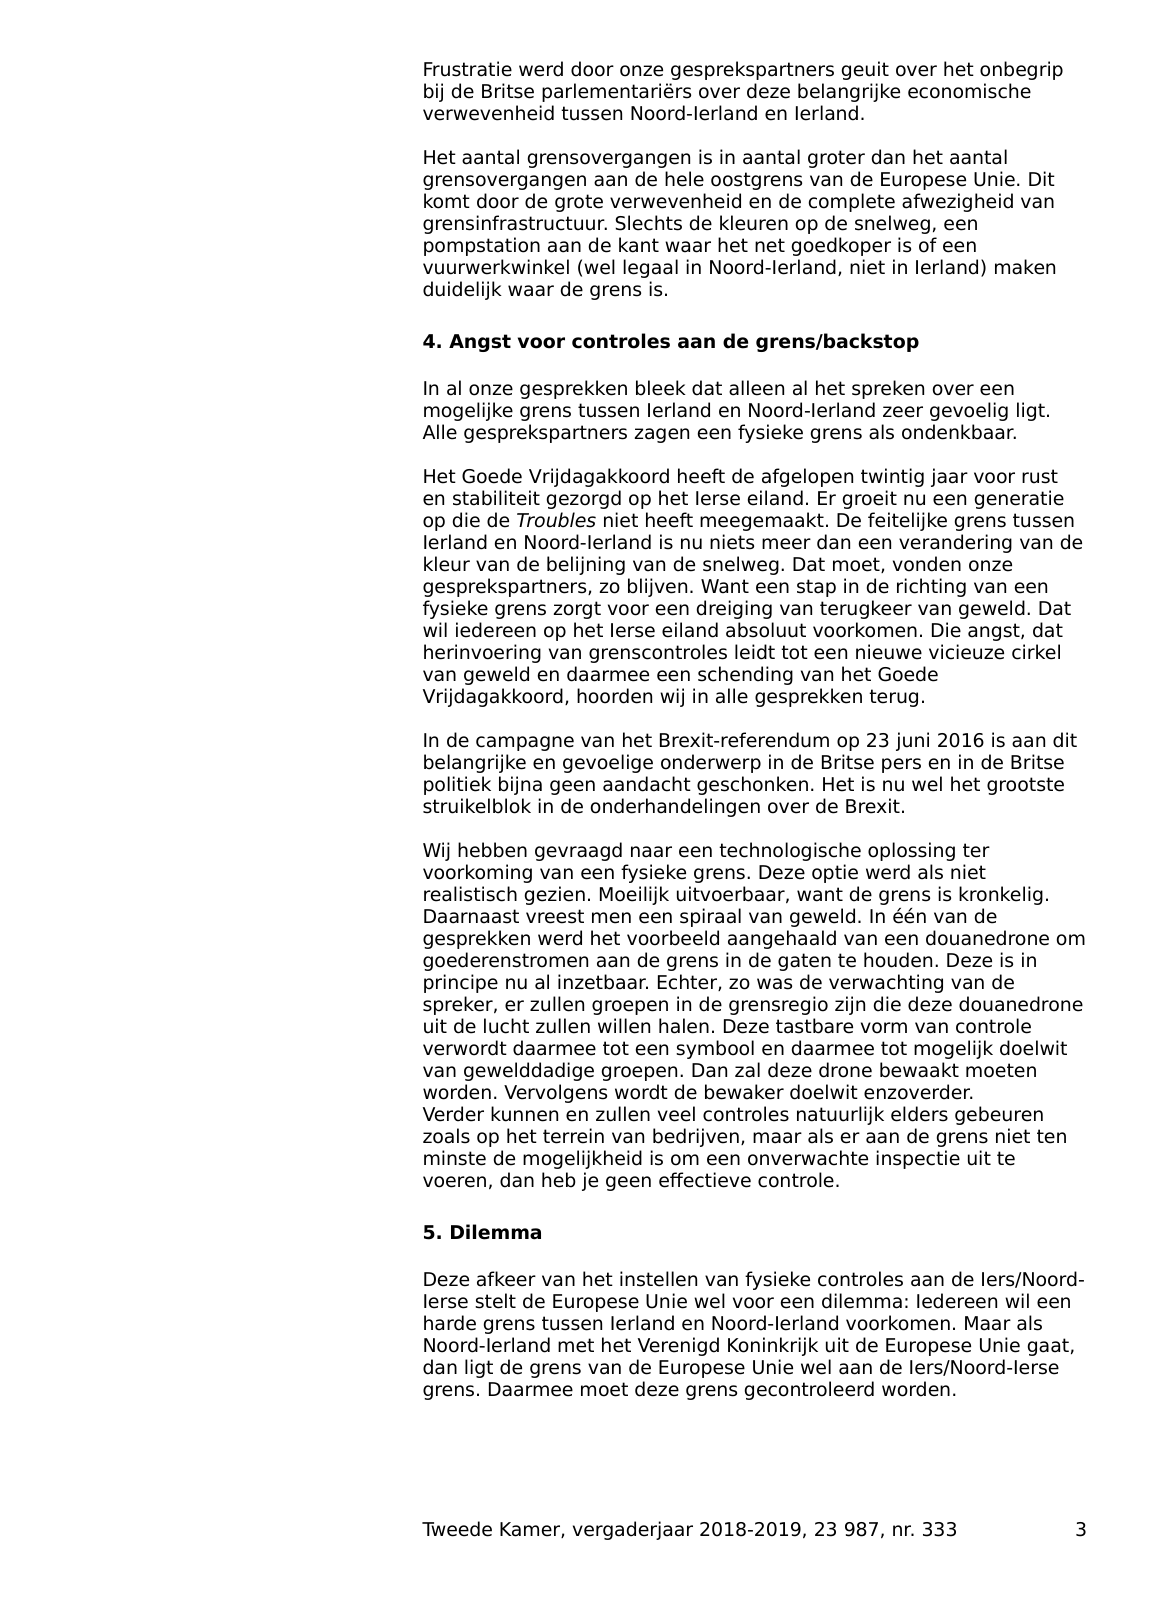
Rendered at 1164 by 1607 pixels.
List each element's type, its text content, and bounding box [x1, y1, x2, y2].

subtitle 5. Dilemma [422, 1222, 1087, 1244]
text In de campagne van het Brexit-referendum op 23 juni 2016 is aan dit belangrijke en gevoelige onderwerp in de Britse pers en in de Britse politiek bijna geen aandacht geschonken. Het is nu wel het grootste struikelblok in de onderhandelingen over de Brexit. [422, 730, 1087, 818]
text Deze afkeer van het instellen van fysieke controles aan de Iers/Noord-Ierse stelt de Europese Unie wel voor een dilemma: Iedereen wil een harde grens tussen Ierland en Noord-Ierland voorkomen. Maar als Noord-Ierland met het Verenigd Koninkrijk uit de Europese Unie gaat, dan ligt de grens van de Europese Unie wel aan de Iers/Noord-Ierse grens. Daarmee moet deze grens gecontroleerd worden. [422, 1269, 1087, 1401]
text Het aantal grensovergangen is in aantal groter dan het aantal grensovergangen aan de hele oostgrens van de Europese Unie. Dit komt door de grote verwevenheid en de complete afwezigheid van grensinfrastructuur. Slechts de kleuren op de snelweg, een pompstation aan de kant waar het net goedkoper is of een vuurwerkwinkel (wel legaal in Noord-Ierland, niet in Ierland) maken duidelijk waar de grens is. [422, 147, 1087, 301]
text Frustratie werd door onze gesprekspartners geuit over het onbegrip bij de Britse parlementariërs over deze belangrijke economische verwevenheid tussen Noord-Ierland en Ierland. [422, 59, 1087, 125]
text Verder kunnen en zullen veel controles natuurlijk elders gebeuren zoals op het terrein van bedrijven, maar als er aan de grens niet ten minste de mogelijkheid is om een onverwachte inspectie uit te voeren, dan heb je geen effectieve controle. [422, 1104, 1087, 1192]
text Wij hebben gevraagd naar een technologische oplossing ter voorkoming van een fysieke grens. Deze optie werd als niet realistisch gezien. Moeilijk uitvoerbaar, want de grens is kronkelig. Daarnaast vreest men een spiraal van geweld. In één van de gesprekken werd het voorbeeld aangehaald van een douanedrone om goederenstromen aan de grens in de gaten te houden. Deze is in principe nu al inzetbaar. Echter, zo was de verwachting van de spreker, er zullen groepen in de grensregio zijn die deze douanedrone uit de lucht zullen willen halen. Deze tastbare vorm van controle verwordt daarmee tot een symbool en daarmee tot mogelijk doelwit van gewelddadige groepen. Dan zal deze drone bewaakt moeten worden. Vervolgens wordt de bewaker doelwit enzoverder. [422, 840, 1087, 1104]
text In al onze gesprekken bleek dat alleen al het spreken over een mogelijke grens tussen Ierland en Noord-Ierland zeer gevoelig ligt. Alle gesprekspartners zagen een fysieke grens als ondenkbaar. [422, 378, 1087, 444]
subtitle 4. Angst voor controles aan de grens/backstop [422, 331, 1087, 353]
text Het Goede Vrijdagakkoord heeft de afgelopen twintig jaar voor rust en stabiliteit gezorgd op het Ierse eiland. Er groeit nu een generatie op die de Troubles niet heeft meegemaakt. De feitelijke grens tussen Ierland en Noord-Ierland is nu niets meer dan een verandering van de kleur van de belijning van de snelweg. Dat moet, vonden onze gesprekspartners, zo blijven. Want een stap in de richting van een fysieke grens zorgt voor een dreiging van terugkeer van geweld. Dat wil iedereen op het Ierse eiland absoluut voorkomen. Die angst, dat herinvoering van grenscontroles leidt tot een nieuwe vicieuze cirkel van geweld en daarmee een schending van het Goede Vrijdagakkoord, hoorden wij in alle gesprekken terug. [422, 466, 1087, 708]
